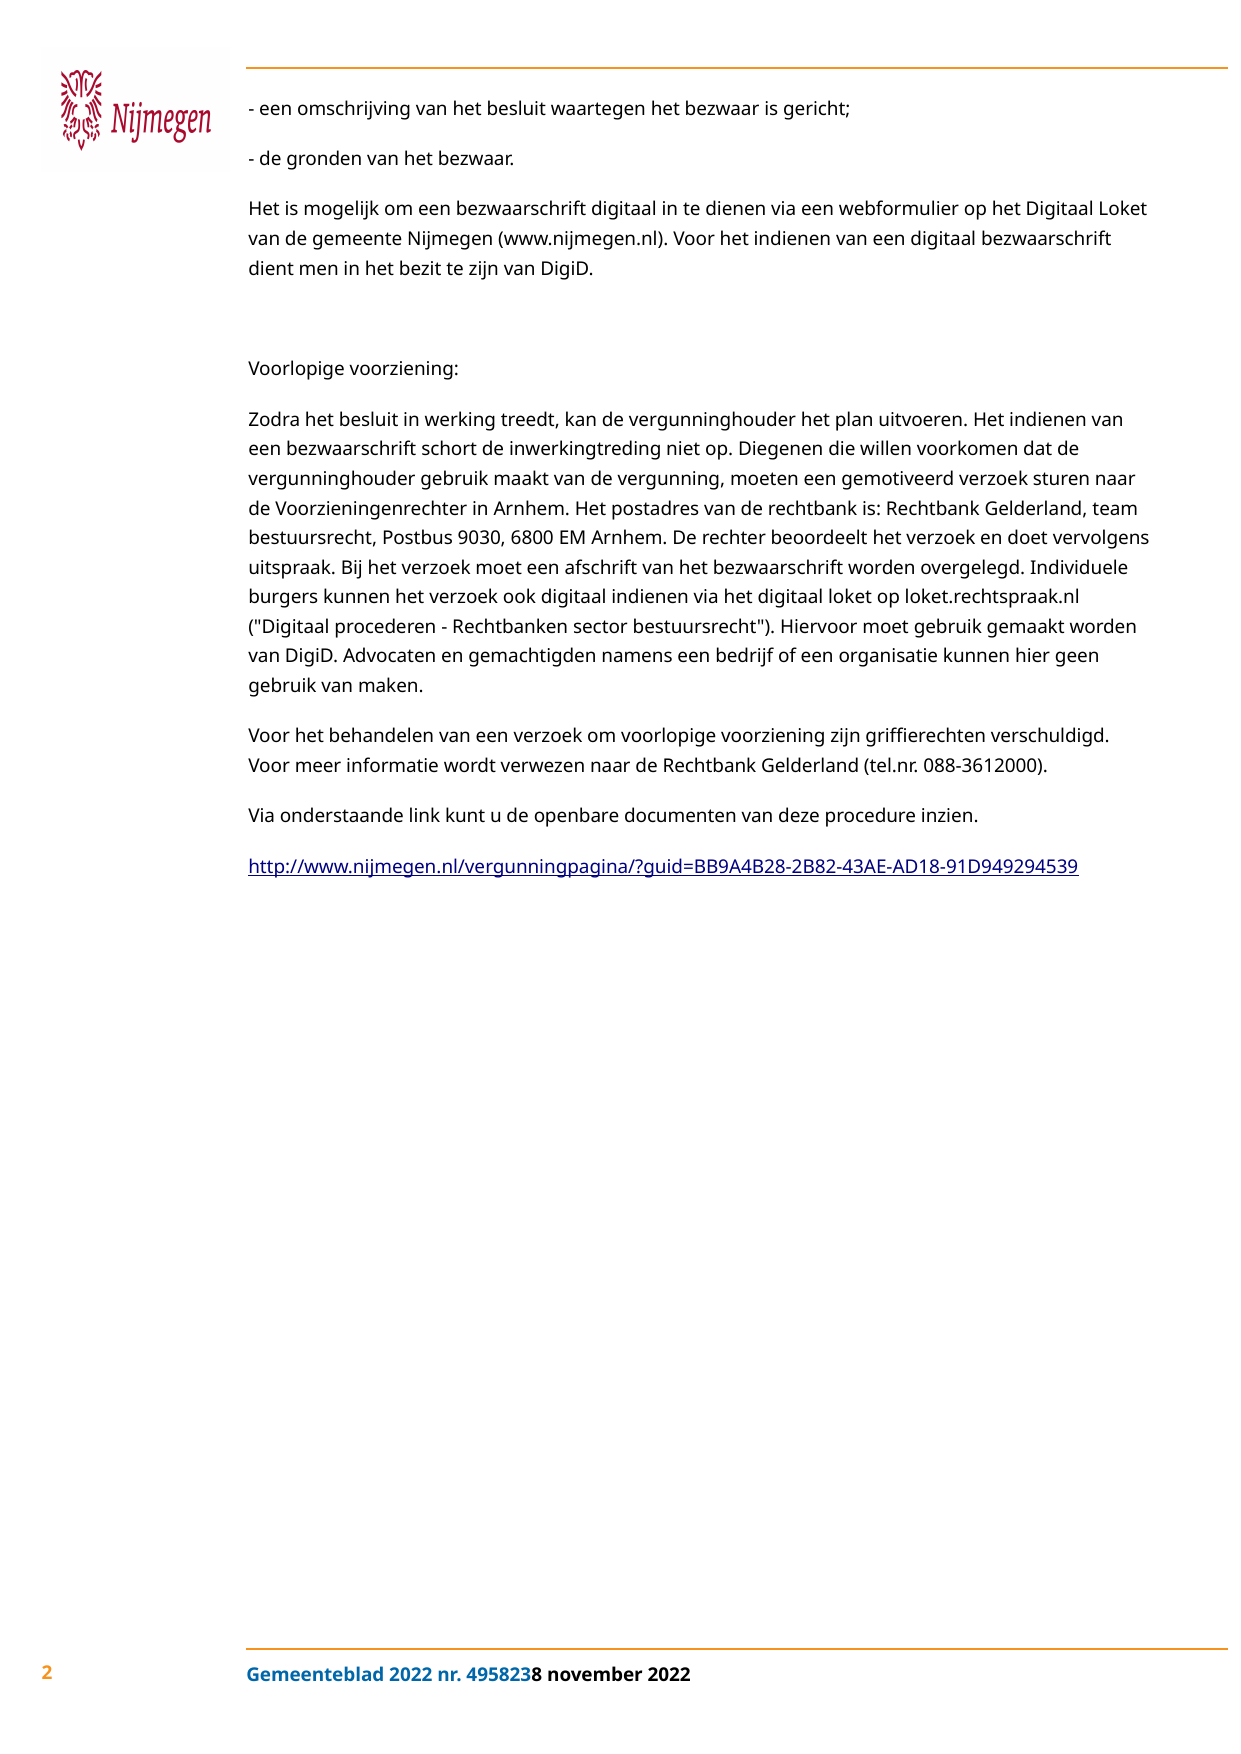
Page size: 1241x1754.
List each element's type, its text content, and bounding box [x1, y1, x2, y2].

text Voorlopige voorziening: [248, 356, 1152, 381]
text - een omschrijving van het besluit waartegen het bezwaar is gericht; [248, 95, 1152, 121]
text http://www.nijmegen.nl/vergunningpagina/?guid=BB9A4B28-2B82-43AE-AD18-91D949294539 [248, 853, 1152, 879]
text Het is mogelijk om een bezwaarschrift digitaal in te dienen via een webformulier op het Digitaal Loket van de gemeente Nijmegen (www.nijmegen.nl). Voor het indienen van een digitaal bezwaarschrift dient men in het bezit te zijn van DigiD. [248, 196, 1152, 281]
text Voor het behandelen van een verzoek om voorlopige voorziening zijn griffierechten verschuldigd. Voor meer informatie wordt verwezen naar de Rechtbank Gelderland (tel.nr. 088-3612000). [248, 723, 1152, 778]
text Zodra het besluit in werking treedt, kan de vergunninghouder het plan uitvoeren. Het indienen van een bezwaarschrift schort de inwerkingtreding niet op. Diegenen die willen voorkomen dat de vergunninghouder gebruik maakt van de vergunning, moeten een gemotiveerd verzoek sturen naar de Voorzieningenrechter in Arnhem. Het postadres van de rechtbank is: Rechtbank Gelderland, team bestuursrecht, Postbus 9030, 6800 EM Arnhem. De rechter beoordeelt het verzoek en doet vervolgens uitspraak. Bij het verzoek moet een afschrift van het bezwaarschrift worden overgelegd. Individuele burgers kunnen het verzoek ook digitaal indienen via het digitaal loket op loket.rechtspraak.nl ("Digitaal procederen - Rechtbanken sector bestuursrecht"). Hiervoor moet gebruik gemaakt worden van DigiD. Advocaten en gemachtigden namens een bedrijf of een organisatie kunnen hier geen gebruik van maken. [248, 406, 1152, 698]
text - de gronden van het bezwaar. [248, 145, 1152, 171]
picture [41, 47, 231, 172]
text Via onderstaande link kunt u de openbare documenten van deze procedure inzien. [248, 803, 1152, 828]
